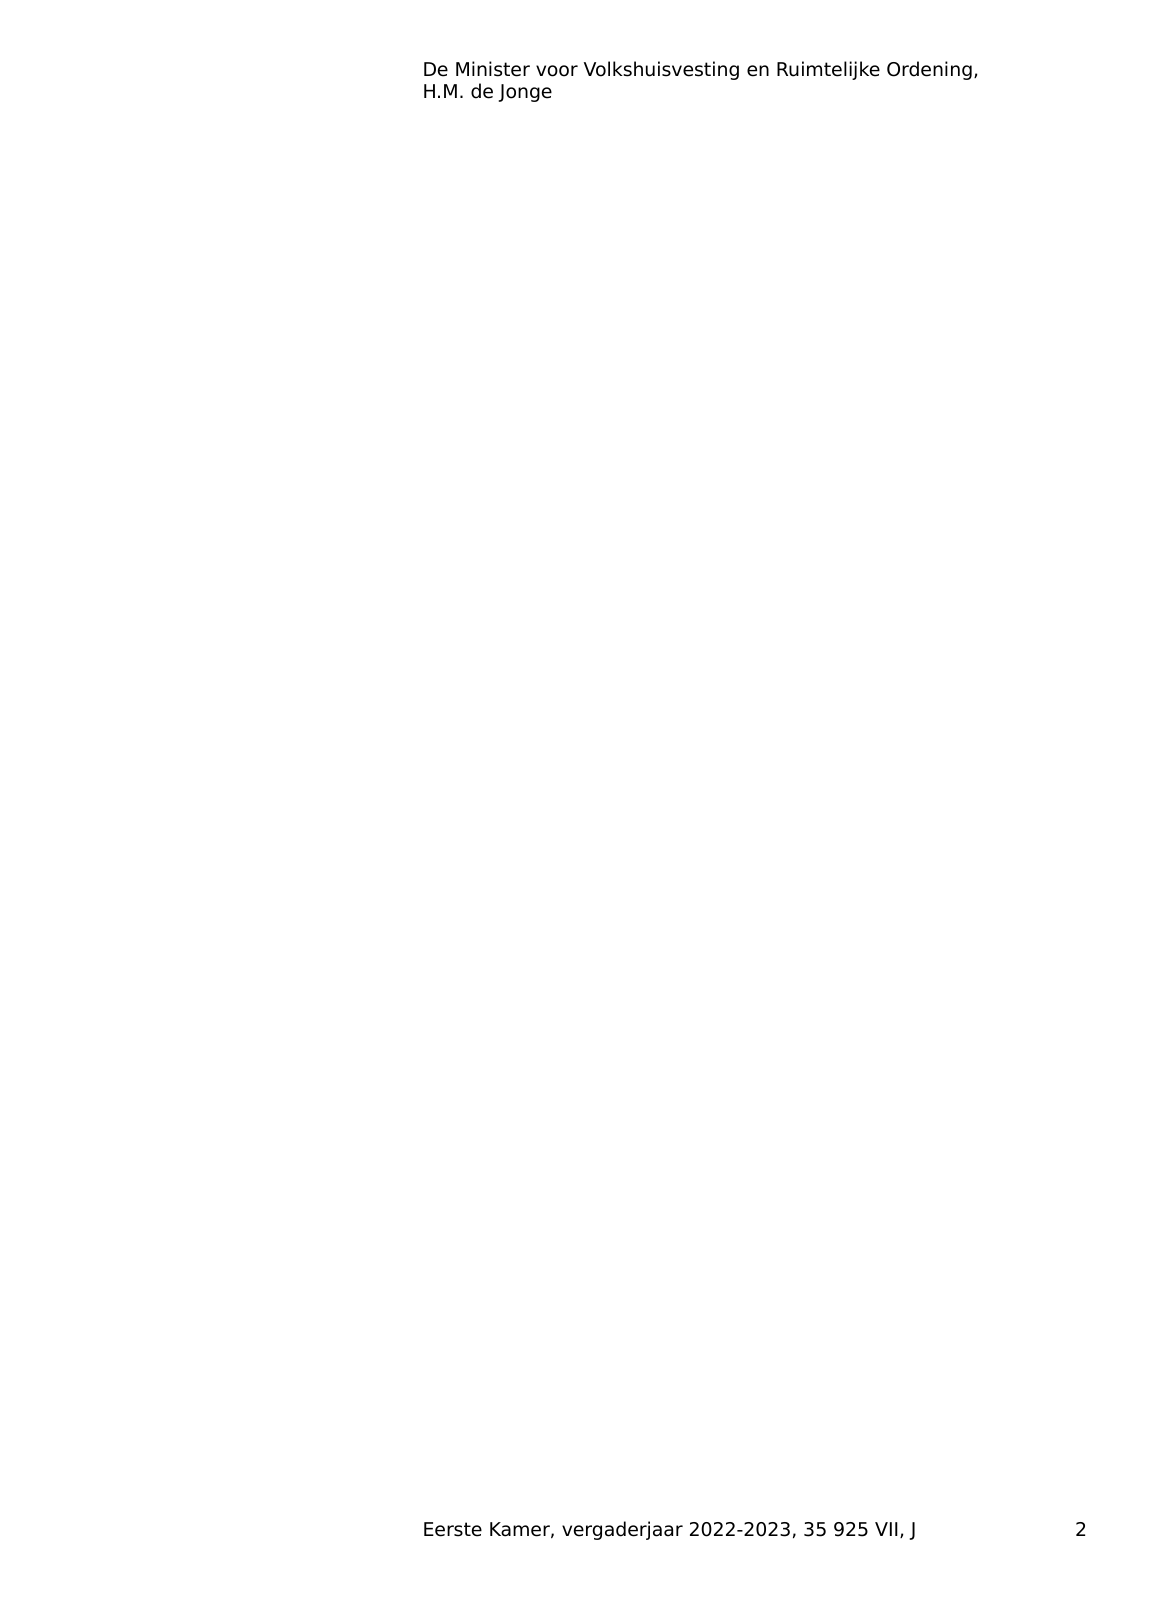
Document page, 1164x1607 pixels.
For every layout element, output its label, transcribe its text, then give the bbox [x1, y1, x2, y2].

text De Minister voor Volkshuisvesting en Ruimtelijke Ordening, H.M. de Jonge [422, 59, 1087, 103]
